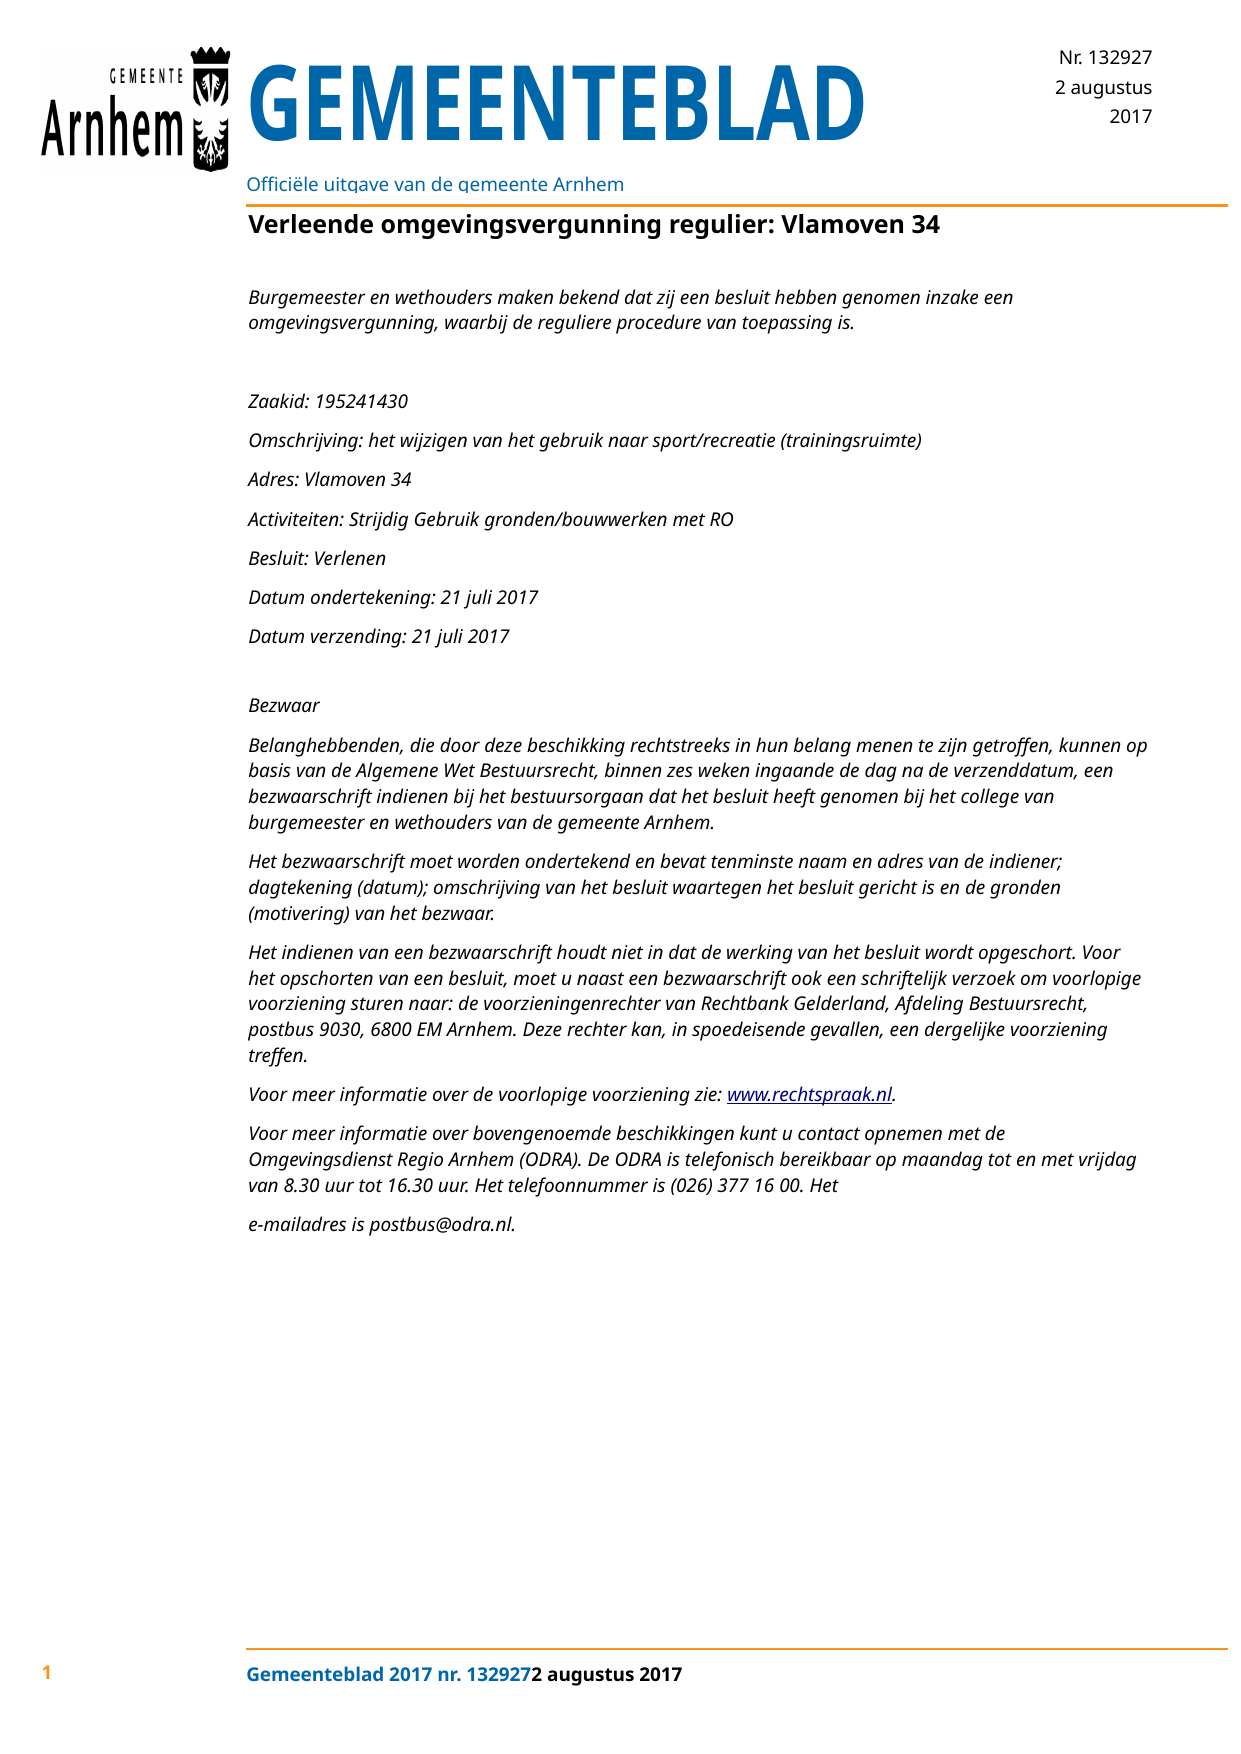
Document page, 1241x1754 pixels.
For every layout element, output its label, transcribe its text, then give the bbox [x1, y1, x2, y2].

text Datum verzending: 21 juli 2017 [248, 624, 1152, 649]
text Het indienen van een bezwaarschrift houdt niet in dat de werking van het besluit wordt opgeschort. Voor het opschorten van een besluit, moet u naast een bezwaarschrift ook een schriftelijk verzoek om voorlopige voorziening sturen naar: de voorzieningenrechter van Rechtbank Gelderland, Afdeling Bestuursrecht, postbus 9030, 6800 EM Arnhem. Deze rechter kan, in spoedeisende gevallen, een dergelijke voorziening treffen. [248, 939, 1152, 1068]
text Datum ondertekening: 21 juli 2017 [248, 584, 1152, 610]
text Omschrijving: het wijzigen van het gebruik naar sport/recreatie (trainingsruimte) [248, 427, 1152, 453]
text Belanghebbenden, die door deze beschikking rechtstreeks in hun belang menen te zijn getroffen, kunnen op basis van de Algemene Wet Bestuursrecht, binnen zes weken ingaande de dag na de verzenddatum, een bezwaarschrift indienen bij het bestuursorgaan dat het besluit heeft genomen bij het college van burgemeester en wethouders van de gemeente Arnhem. [248, 732, 1152, 835]
text Verleende omgevingsvergunning regulier: Vlamoven 34 [248, 207, 1152, 241]
text Zaakid: 195241430 [248, 388, 1152, 414]
text Het bezwaarschrift moet worden ondertekend en bevat tenminste naam en adres van de indiener; dagtekening (datum); omschrijving van het besluit waartegen het besluit gericht is en de gronden (motivering) van het bezwaar. [248, 848, 1152, 926]
picture [41, 47, 231, 172]
text e-mailadres is postbus@odra.nl. [248, 1211, 1152, 1237]
text Activiteiten: Strijdig Gebruik gronden/bouwwerken met RO [248, 506, 1152, 532]
text Besluit: Verlenen [248, 545, 1152, 571]
text Adres: Vlamoven 34 [248, 467, 1152, 492]
text Voor meer informatie over de voorlopige voorziening zie: www.rechtspraak.nl. [248, 1081, 1152, 1107]
text Burgemeester en wethouders maken bekend dat zij een besluit hebben genomen inzake een omgevingsvergunning, waarbij de reguliere procedure van toepassing is. [248, 284, 1152, 335]
text Bezwaar [248, 693, 1152, 718]
text Voor meer informatie over bovengenoemde beschikkingen kunt u contact opnemen met de Omgevingsdienst Regio Arnhem (ODRA). De ODRA is telefonisch bereikbaar op maandag tot en met vrijdag van 8.30 uur tot 16.30 uur. Het telefoonnummer is (026) 377 16 00. Het [248, 1121, 1152, 1198]
